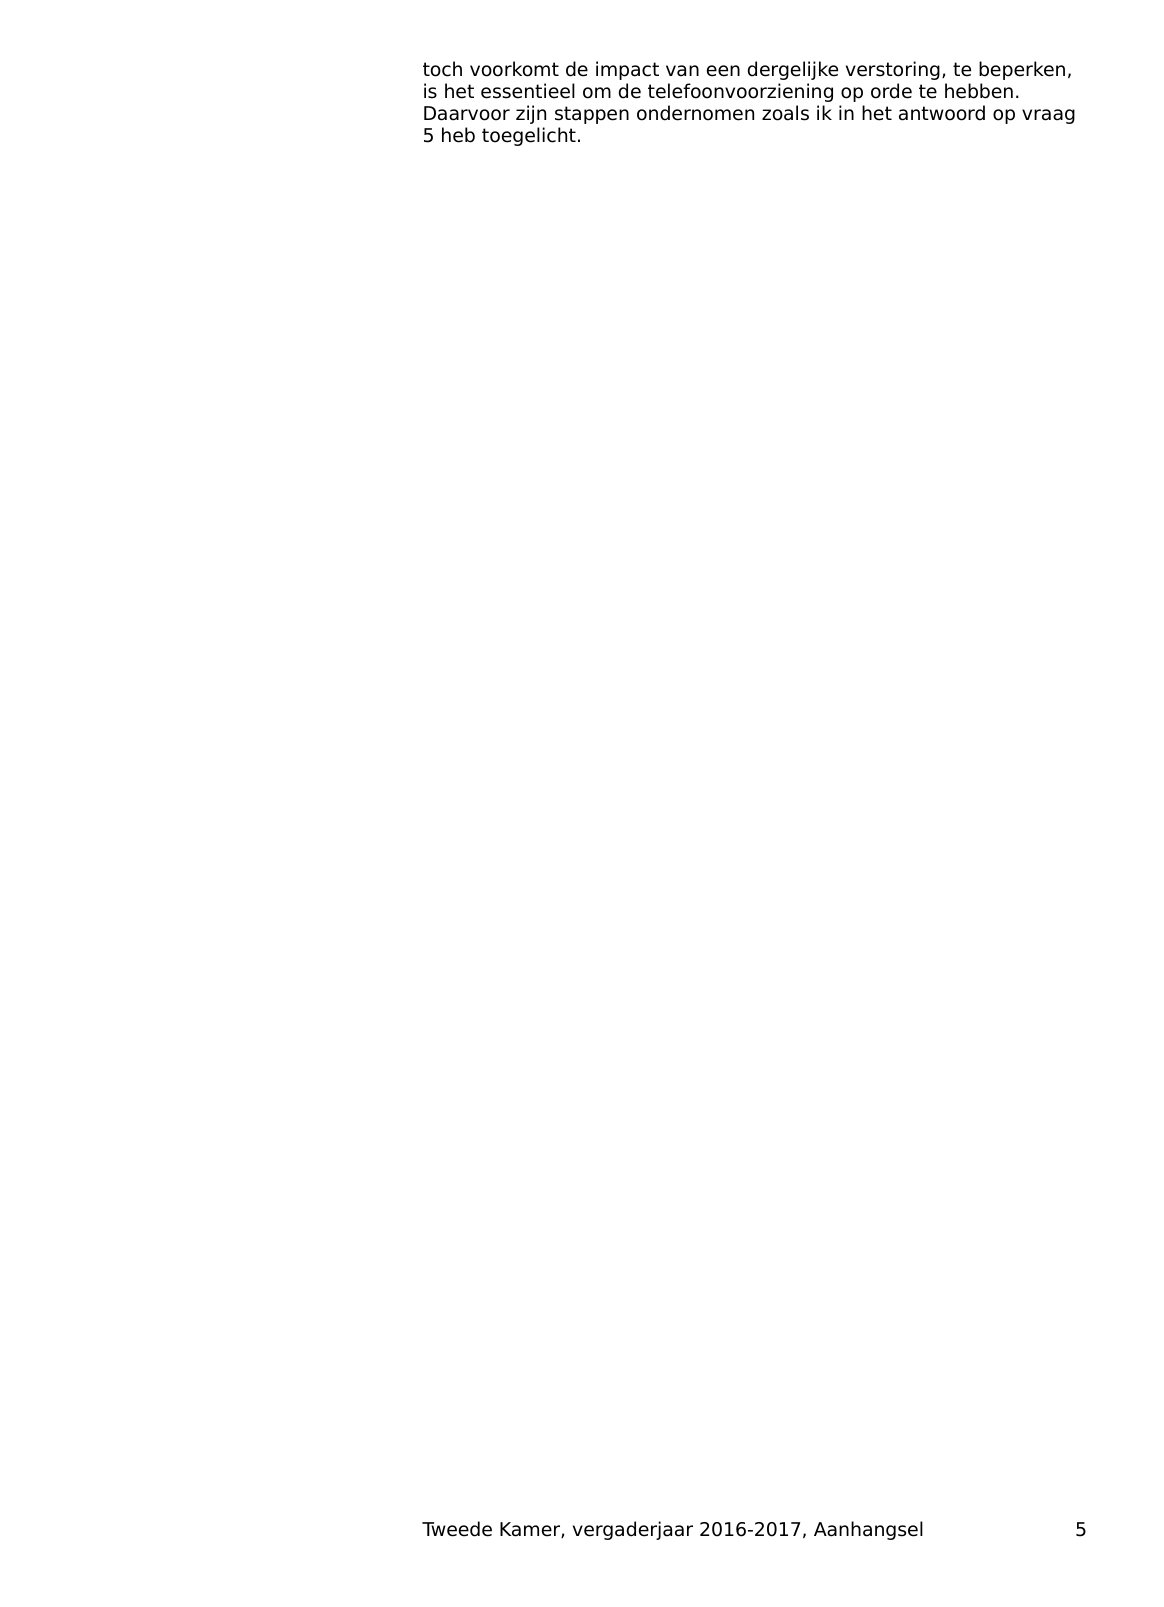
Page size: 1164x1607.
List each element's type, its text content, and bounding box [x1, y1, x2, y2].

text toch voorkomt de impact van een dergelijke verstoring, te beperken, is het essentieel om de telefoonvoorziening op orde te hebben. Daarvoor zijn stappen ondernomen zoals ik in het antwoord op vraag 5 heb toegelicht. [422, 59, 1087, 147]
